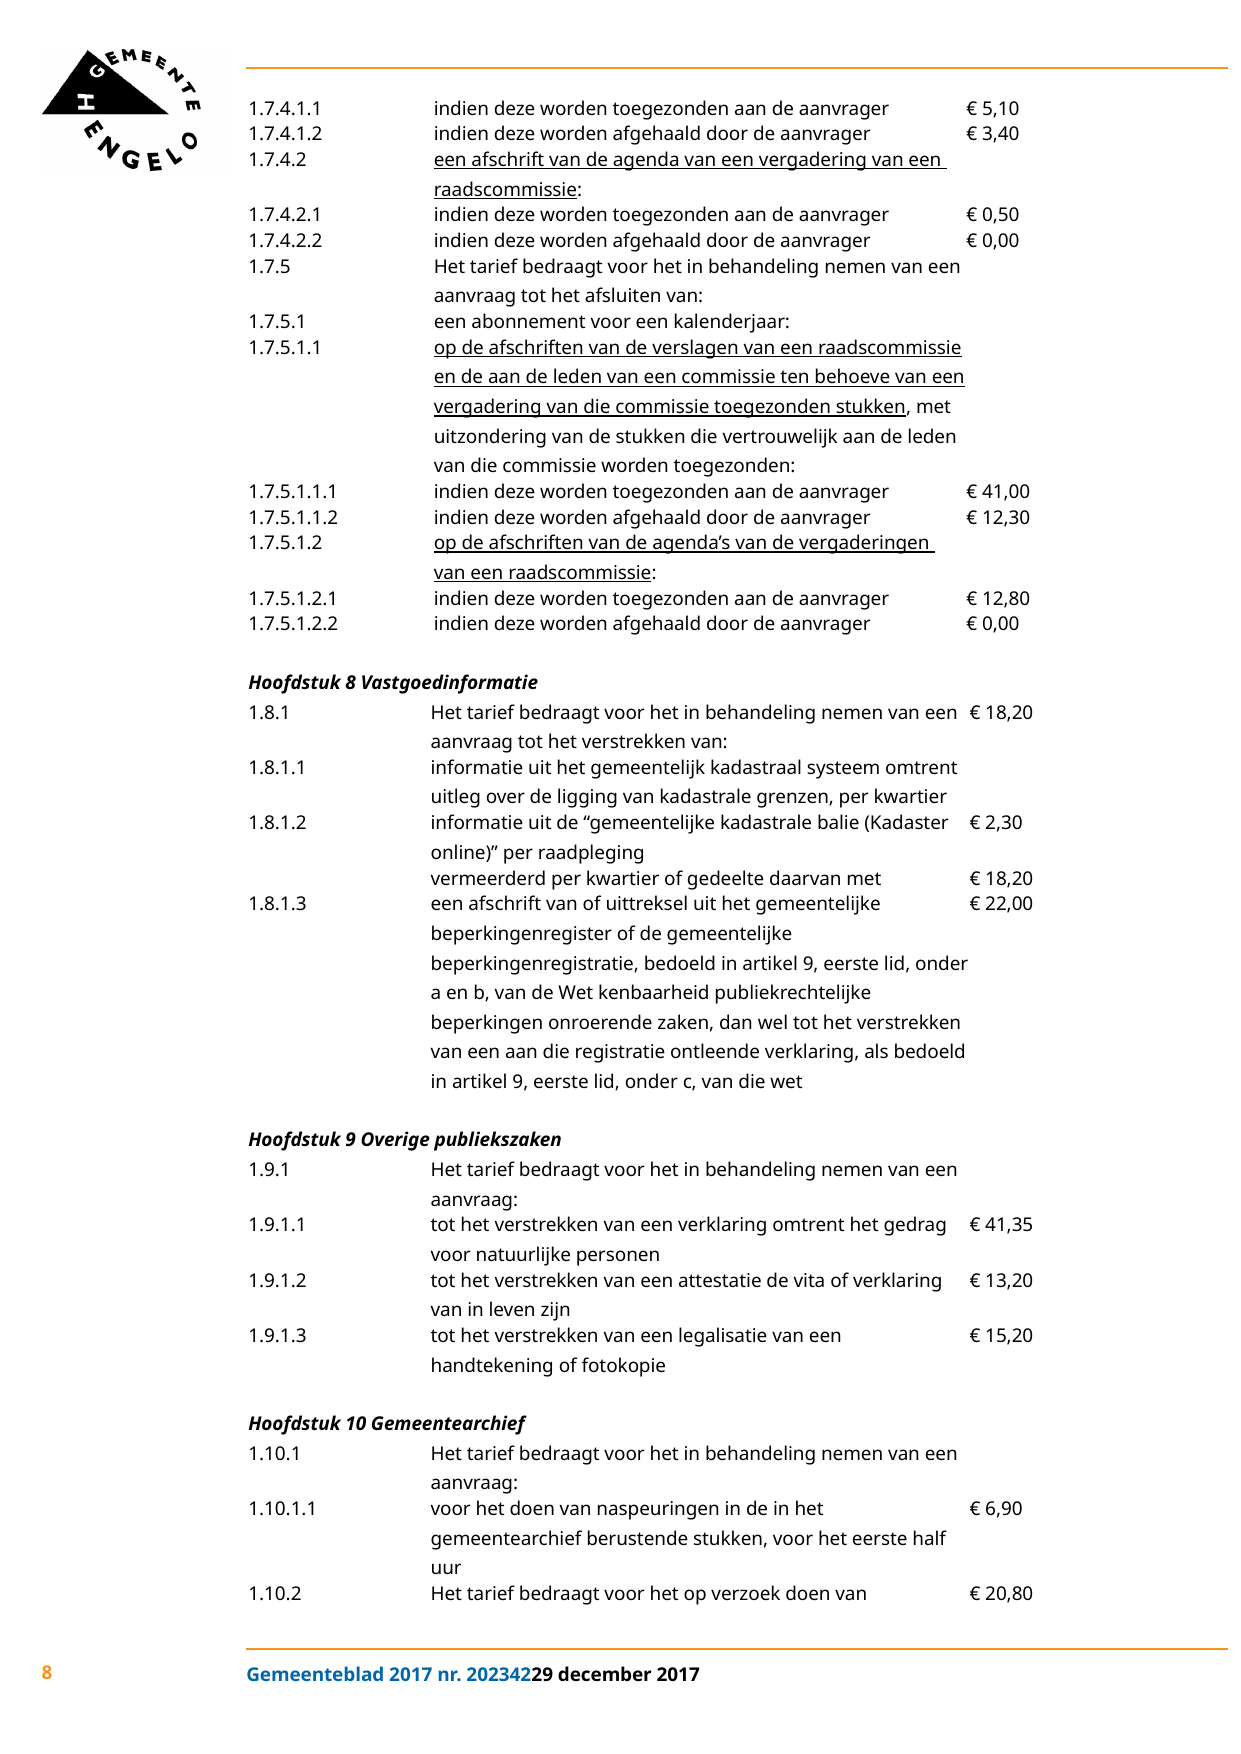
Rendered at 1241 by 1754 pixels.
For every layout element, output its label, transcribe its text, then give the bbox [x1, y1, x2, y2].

table_cell 1.10.1.1 [248, 1495, 430, 1580]
picture [41, 47, 231, 172]
table_cell [966, 253, 1152, 308]
table_cell indien deze worden toegezonden aan de aanvrager [434, 478, 966, 504]
table_cell Het tarief bedraagt voor het in behandeling nemen van een aanvraag tot het afsluiten van: [434, 253, 966, 308]
table_cell een afschrift van of uittreksel uit het gemeentelijke beperkingenregister of de gemeentelijke beperkingenregistratie, bedoeld in artikel 9, eerste lid, onder a en b, van de Wet kenbaarheid publiekrechtelijke beperkingen onroerende zaken, dan wel tot het verstrekken van een aan die registratie ontleende verklaring, als bedoeld in artikel 9, eerste lid, onder c, van die wet [430, 891, 969, 1094]
table_header 1.10.1 [248, 1440, 430, 1495]
table_cell € 5,10 [966, 95, 1152, 121]
table_cell 1.9.1.2 [248, 1267, 430, 1322]
table_cell € 13,20 [969, 1267, 1152, 1322]
table_cell indien deze worden toegezonden aan de aanvrager [434, 202, 966, 227]
table_header [969, 1440, 1152, 1495]
table_cell 1.7.4.1.1 [248, 95, 433, 121]
text Hoofdstuk 8 Vastgoedinformatie [248, 669, 1152, 695]
table_cell 1.7.5.1.2.1 [248, 585, 433, 611]
table_cell tot het verstrekken van een legalisatie van een handtekening of fotokopie [430, 1322, 969, 1377]
table_cell [966, 334, 1152, 478]
table_header [969, 1156, 1152, 1212]
table_cell vermeerderd per kwartier of gedeelte daarvan met [430, 865, 969, 891]
table_cell een abonnement voor een kalenderjaar: [434, 308, 966, 334]
table_cell 1.7.4.2.2 [248, 227, 433, 253]
table_cell € 12,80 [966, 585, 1152, 611]
table_cell 1.7.5.1.2 [248, 530, 433, 585]
table_cell informatie uit het gemeentelijk kadastraal systeem omtrent uitleg over de ligging van kadastrale grenzen, per kwartier [430, 754, 969, 809]
table_cell [248, 865, 430, 891]
table_cell € 20,80 [969, 1580, 1152, 1606]
table_cell een afschrift van de agenda van een vergadering van een raadscommissie: [434, 146, 966, 202]
table_cell € 18,20 [969, 865, 1152, 891]
table_cell € 15,20 [969, 1322, 1152, 1377]
text Hoofdstuk 9 Overige publiekszaken [248, 1127, 1152, 1152]
table_cell 1.7.4.2 [248, 146, 433, 202]
table_cell 1.7.4.1.2 [248, 121, 433, 146]
table_cell 1.7.5.1.2.2 [248, 611, 433, 636]
table_cell indien deze worden afgehaald door de aanvrager [434, 611, 966, 636]
table_cell € 3,40 [966, 121, 1152, 146]
table_cell 1.9.1.1 [248, 1212, 430, 1267]
table_cell [966, 308, 1152, 334]
table_header 1.9.1 [248, 1156, 430, 1212]
table_cell [969, 754, 1152, 809]
table_header Het tarief bedraagt voor het in behandeling nemen van een aanvraag: [430, 1440, 969, 1495]
table_cell 1.7.5.1.1.1 [248, 478, 433, 504]
table_cell € 0,00 [966, 227, 1152, 253]
table_cell € 22,00 [969, 891, 1152, 1094]
table_header € 18,20 [969, 699, 1152, 754]
table_cell 1.7.4.2.1 [248, 202, 433, 227]
table_cell [966, 146, 1152, 202]
table_cell tot het verstrekken van een verklaring omtrent het gedrag voor natuurlijke personen [430, 1212, 969, 1267]
table_header Het tarief bedraagt voor het in behandeling nemen van een aanvraag tot het verstrekken van: [430, 699, 969, 754]
table_header Het tarief bedraagt voor het in behandeling nemen van een aanvraag: [430, 1156, 969, 1212]
table_cell indien deze worden afgehaald door de aanvrager [434, 504, 966, 529]
table_cell indien deze worden toegezonden aan de aanvrager [434, 95, 966, 121]
table_cell 1.10.2 [248, 1580, 430, 1606]
table_cell € 41,35 [969, 1212, 1152, 1267]
table_cell 1.8.1.2 [248, 810, 430, 865]
text Hoofdstuk 10 Gemeentearchief [248, 1410, 1152, 1436]
table_cell 1.8.1.3 [248, 891, 430, 1094]
table_cell € 6,90 [969, 1495, 1152, 1580]
table_cell op de afschriften van de verslagen van een raadscommissie en de aan de leden van een commissie ten behoeve van een vergadering van die commissie toegezonden stukken, met uitzondering van de stukken die vertrouwelijk aan de leden van die commissie worden toegezonden: [434, 334, 966, 478]
table_cell indien deze worden afgehaald door de aanvrager [434, 227, 966, 253]
table_cell 1.7.5.1 [248, 308, 433, 334]
table_cell op de afschriften van de agenda’s van de vergaderingen van een raadscommissie: [434, 530, 966, 585]
table_cell 1.7.5.1.1.2 [248, 504, 433, 529]
table_cell € 12,30 [966, 504, 1152, 529]
table_cell 1.8.1.1 [248, 754, 430, 809]
table_cell [966, 530, 1152, 585]
table_cell Het tarief bedraagt voor het op verzoek doen van [430, 1580, 969, 1606]
table_cell € 0,50 [966, 202, 1152, 227]
table_cell indien deze worden toegezonden aan de aanvrager [434, 585, 966, 611]
table_cell informatie uit de “gemeentelijke kadastrale balie (Kadaster online)” per raadpleging [430, 810, 969, 865]
table_header 1.8.1 [248, 699, 430, 754]
table_cell € 2,30 [969, 810, 1152, 865]
table_cell 1.9.1.3 [248, 1322, 430, 1377]
table_cell tot het verstrekken van een attestatie de vita of verklaring van in leven zijn [430, 1267, 969, 1322]
table_cell € 0,00 [966, 611, 1152, 636]
table_cell 1.7.5.1.1 [248, 334, 433, 478]
table_cell € 41,00 [966, 478, 1152, 504]
table_cell voor het doen van naspeuringen in de in het gemeentearchief berustende stukken, voor het eerste half uur [430, 1495, 969, 1580]
table_cell indien deze worden afgehaald door de aanvrager [434, 121, 966, 146]
table_cell 1.7.5 [248, 253, 433, 308]
